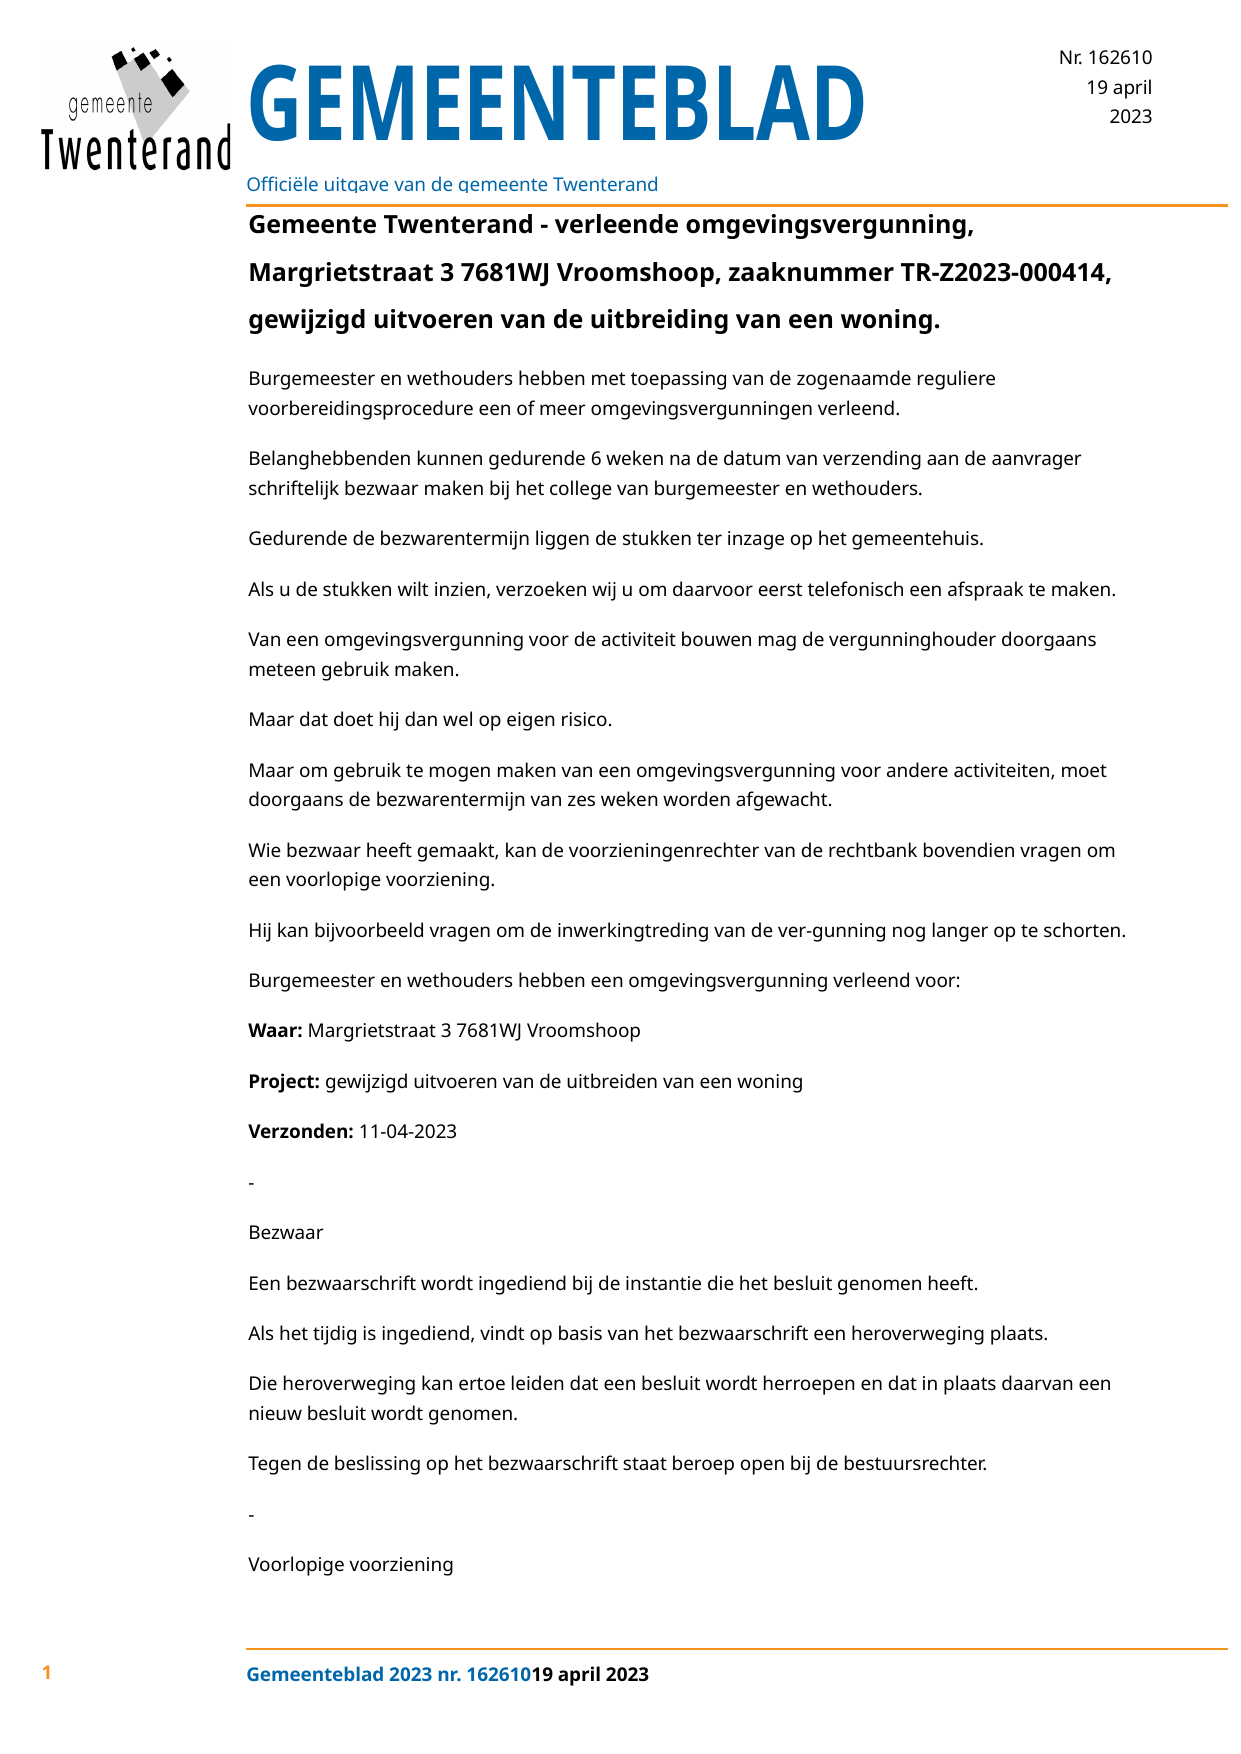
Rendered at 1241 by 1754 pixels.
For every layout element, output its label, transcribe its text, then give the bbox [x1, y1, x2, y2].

text Maar dat doet hij dan wel op eigen risico. [248, 706, 1152, 732]
text Maar om gebruik te mogen maken van een omgevingsvergunning voor andere activiteiten, moet doorgaans de bezwarentermijn van zes weken worden afgewacht. [248, 757, 1152, 812]
text Gedurende de bezwarentermijn liggen de stukken ter inzage op het gemeentehuis. [248, 526, 1152, 551]
text Die heroverweging kan ertoe leiden dat een besluit wordt herroepen en dat in plaats daarvan een nieuw besluit wordt genomen. [248, 1371, 1152, 1426]
text Voorlopige voorziening [248, 1551, 1152, 1577]
text Als het tijdig is ingediend, vindt op basis van het bezwaarschrift een heroverweging plaats. [248, 1320, 1152, 1346]
text Als u de stukken wilt inzien, verzoeken wij u om daarvoor eerst telefonisch een afspraak te maken. [248, 576, 1152, 602]
text Gemeente Twenterand - verleende omgevingsvergunning, Margrietstraat 3 7681WJ Vroomshoop, zaaknummer TR-Z2023-000414, gewijzigd uitvoeren van de uitbreiding van een woning. [248, 207, 1152, 336]
text Waar: Margrietstraat 3 7681WJ Vroomshoop [248, 1018, 1152, 1043]
text Burgemeester en wethouders hebben met toepassing van de zogenaamde reguliere voorbereidingsprocedure een of meer omgevingsvergunningen verleend. [248, 366, 1152, 421]
text - [248, 1169, 1152, 1194]
text Een bezwaarschrift wordt ingediend bij de instantie die het besluit genomen heeft. [248, 1270, 1152, 1295]
text Hij kan bijvoorbeeld vragen om de inwerkingtreding van de ver-gunning nog langer op te schorten. [248, 917, 1152, 942]
text Burgemeester en wethouders hebben een omgevingsvergunning verleend voor: [248, 967, 1152, 993]
text Bezwaar [248, 1219, 1152, 1245]
text Wie bezwaar heeft gemaakt, kan de voorzieningenrechter van de rechtbank bovendien vragen om een voorlopige voorziening. [248, 837, 1152, 892]
picture [41, 47, 231, 172]
text Tegen de beslissing op het bezwaarschrift staat beroep open bij de bestuursrechter. [248, 1451, 1152, 1476]
text Verzonden: 11-04-2023 [248, 1118, 1152, 1144]
text Belanghebbenden kunnen gedurende 6 weken na de datum van verzending aan de aanvrager schriftelijk bezwaar maken bij het college van burgemeester en wethouders. [248, 446, 1152, 501]
text - [248, 1501, 1152, 1527]
text Project: gewijzigd uitvoeren van de uitbreiden van een woning [248, 1068, 1152, 1094]
text Van een omgevingsvergunning voor de activiteit bouwen mag de vergunninghouder doorgaans meteen gebruik maken. [248, 626, 1152, 682]
